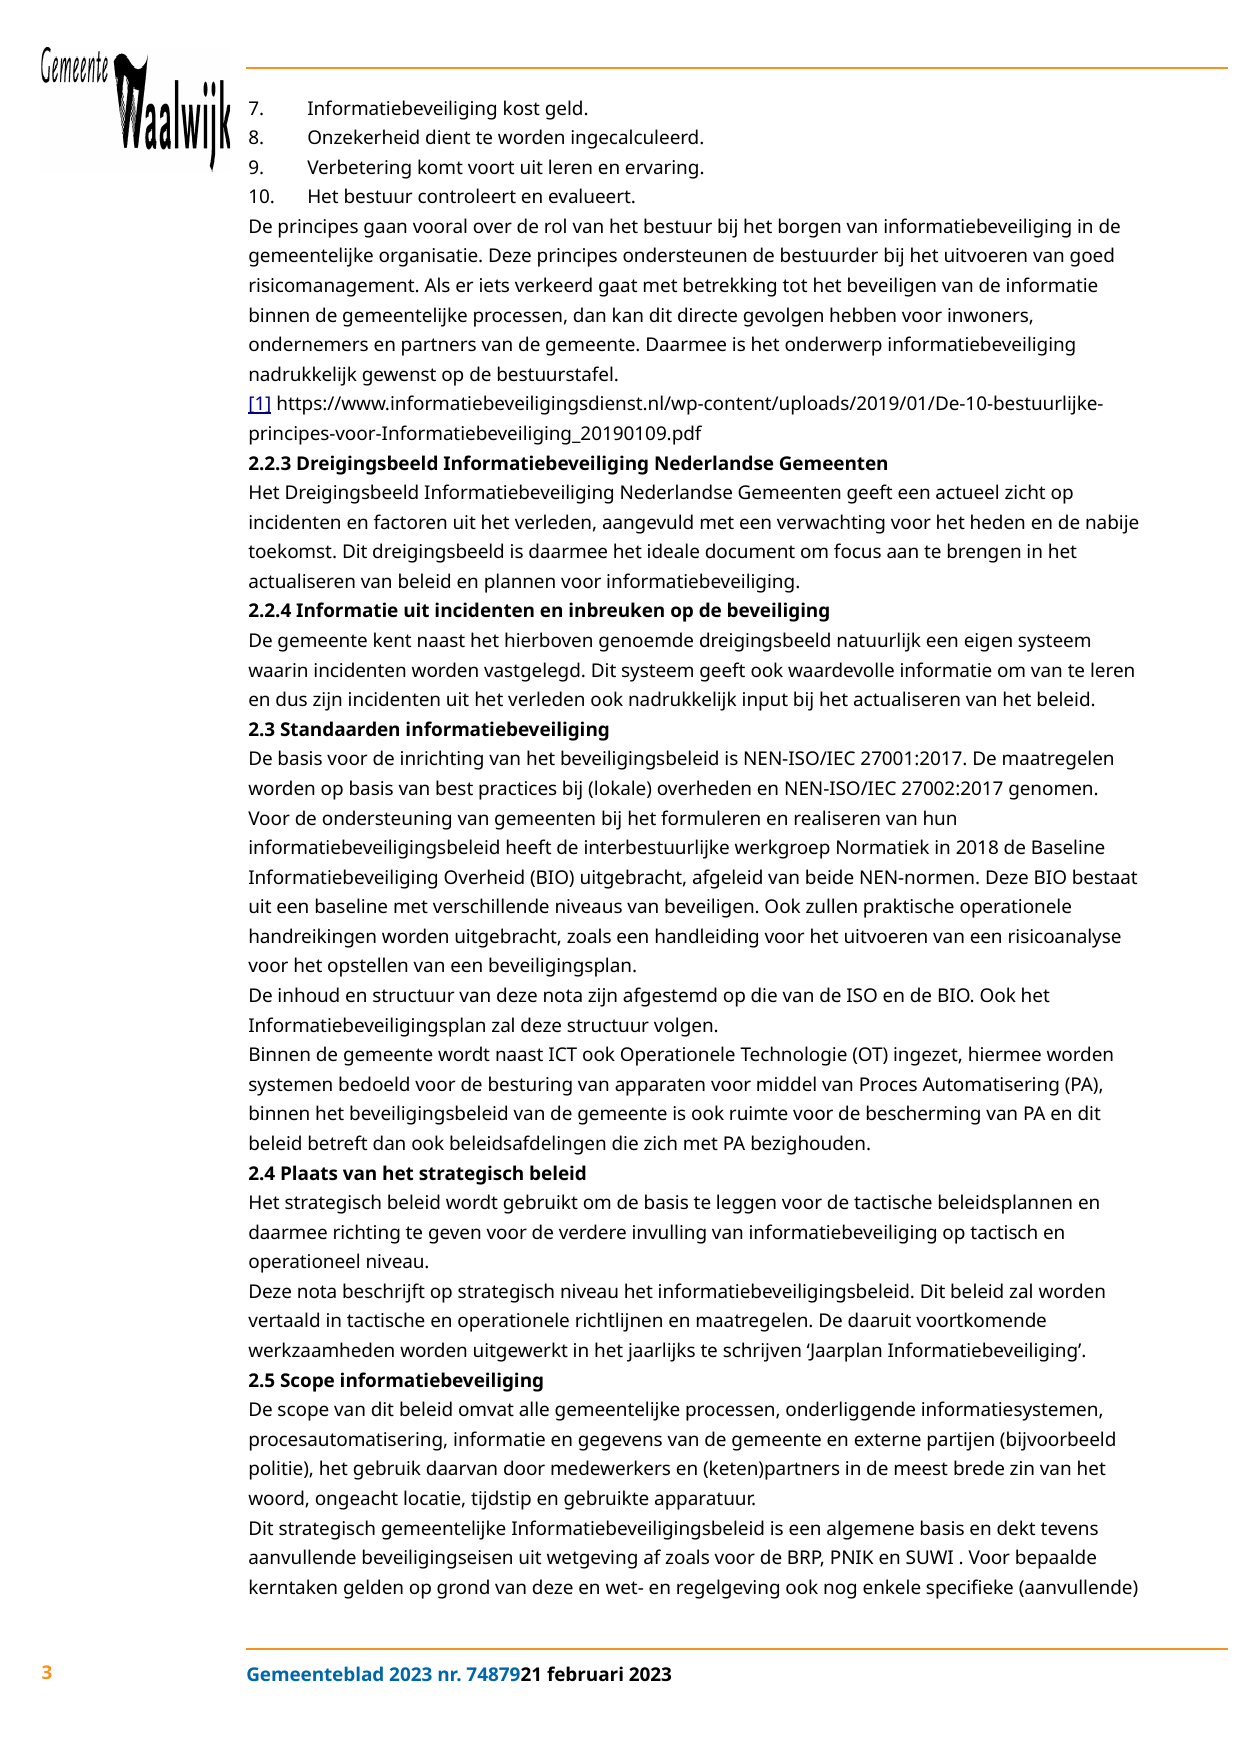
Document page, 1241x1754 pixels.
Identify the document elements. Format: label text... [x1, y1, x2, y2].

text De gemeente kent naast het hierboven genoemde dreigingsbeeld natuurlijk een eigen systeem waarin incidenten worden vastgelegd. Dit systeem geeft ook waardevolle informatie om van te leren en dus zijn incidenten uit het verleden ook nadrukkelijk input bij het actualiseren van het beleid. [248, 627, 1152, 712]
text 2.2.3 Dreigingsbeeld Informatiebeveiliging Nederlandse Gemeenten [248, 450, 1152, 476]
list Informatiebeveiliging kost geld. [248, 95, 1152, 121]
text Dit strategisch gemeentelijke Informatiebeveiligingsbeleid is een algemene basis en dekt tevens aanvullende beveiligingseisen uit wetgeving af zoals voor de BRP, PNIK en SUWI . Voor bepaalde kerntaken gelden op grond van deze en wet- en regelgeving ook nog enkele specifieke (aanvullende) [248, 1515, 1152, 1600]
text 2.2.4 Informatie uit incidenten en inbreuken op de beveiliging [248, 598, 1152, 623]
list Verbetering komt voort uit leren en ervaring. [248, 154, 1152, 180]
text De scope van dit beleid omvat alle gemeentelijke processen, onderliggende informatiesystemen, procesautomatisering, informatie en gegevens van de gemeente en externe partijen (bijvoorbeeld politie), het gebruik daarvan door medewerkers en (keten)partners in de meest brede zin van het woord, ongeacht locatie, tijdstip en gebruikte apparatuur. [248, 1396, 1152, 1511]
list Onzekerheid dient te worden ingecalculeerd. [248, 124, 1152, 150]
text De inhoud en structuur van deze nota zijn afgestemd op die van de ISO en de BIO. Ook het Informatiebeveiligingsplan zal deze structuur volgen. [248, 982, 1152, 1038]
text Deze nota beschrijft op strategisch niveau het informatiebeveiligingsbeleid. Dit beleid zal worden vertaald in tactische en operationele richtlijnen en maatregelen. De daaruit voortkomende werkzaamheden worden uitgewerkt in het jaarlijks te schrijven ‘Jaarplan Informatiebeveiliging’. [248, 1278, 1152, 1363]
text Het strategisch beleid wordt gebruikt om de basis te leggen voor de tactische beleidsplannen en daarmee richting te geven voor de verdere invulling van informatiebeveiliging op tactisch en operationeel niveau. [248, 1189, 1152, 1274]
text De basis voor de inrichting van het beveiligingsbeleid is NEN-ISO/IEC 27001:2017. De maatregelen worden op basis van best practices bij (lokale) overheden en NEN-ISO/IEC 27002:2017 genomen. [248, 746, 1152, 801]
text 2.4 Plaats van het strategisch beleid [248, 1160, 1152, 1186]
text Voor de ondersteuning van gemeenten bij het formuleren en realiseren van hun informatiebeveiligingsbeleid heeft de interbestuurlijke werkgroep Normatiek in 2018 de Baseline Informatiebeveiliging Overheid (BIO) uitgebracht, afgeleid van beide NEN-normen. Deze BIO bestaat uit een baseline met verschillende niveaus van beveiligen. Ook zullen praktische operationele handreikingen worden uitgebracht, zoals een handleiding voor het uitvoeren van een risicoanalyse voor het opstellen van een beveiligingsplan. [248, 805, 1152, 978]
text 2.3 Standaarden informatiebeveiliging [248, 716, 1152, 742]
picture [41, 47, 231, 172]
text De principes gaan vooral over de rol van het bestuur bij het borgen van informatiebeveiliging in de gemeentelijke organisatie. Deze principes ondersteunen de bestuurder bij het uitvoeren van goed risicomanagement. Als er iets verkeerd gaat met betrekking tot het beveiligen van de informatie binnen de gemeentelijke processen, dan kan dit directe gevolgen hebben voor inwoners, ondernemers en partners van de gemeente. Daarmee is het onderwerp informatiebeveiliging nadrukkelijk gewenst op de bestuurstafel. [248, 213, 1152, 387]
list Het bestuur controleert en evalueert. [248, 183, 1152, 209]
text [1] https://www.informatiebeveiligingsdienst.nl/wp-content/uploads/2019/01/De-10-bestuurlijke-principes-voor-Informatiebeveiliging_20190109.pdf [248, 391, 1152, 446]
text Het Dreigingsbeeld Informatiebeveiliging Nederlandse Gemeenten geeft een actueel zicht op incidenten en factoren uit het verleden, aangevuld met een verwachting voor het heden en de nabije toekomst. Dit dreigingsbeeld is daarmee het ideale document om focus aan te brengen in het actualiseren van beleid en plannen voor informatiebeveiliging. [248, 479, 1152, 594]
text Binnen de gemeente wordt naast ICT ook Operationele Technologie (OT) ingezet, hiermee worden systemen bedoeld voor de besturing van apparaten voor middel van Proces Automatisering (PA), binnen het beveiligingsbeleid van de gemeente is ook ruimte voor de bescherming van PA en dit beleid betreft dan ook beleidsafdelingen die zich met PA bezighouden. [248, 1041, 1152, 1156]
text 2.5 Scope informatiebeveiliging [248, 1367, 1152, 1393]
